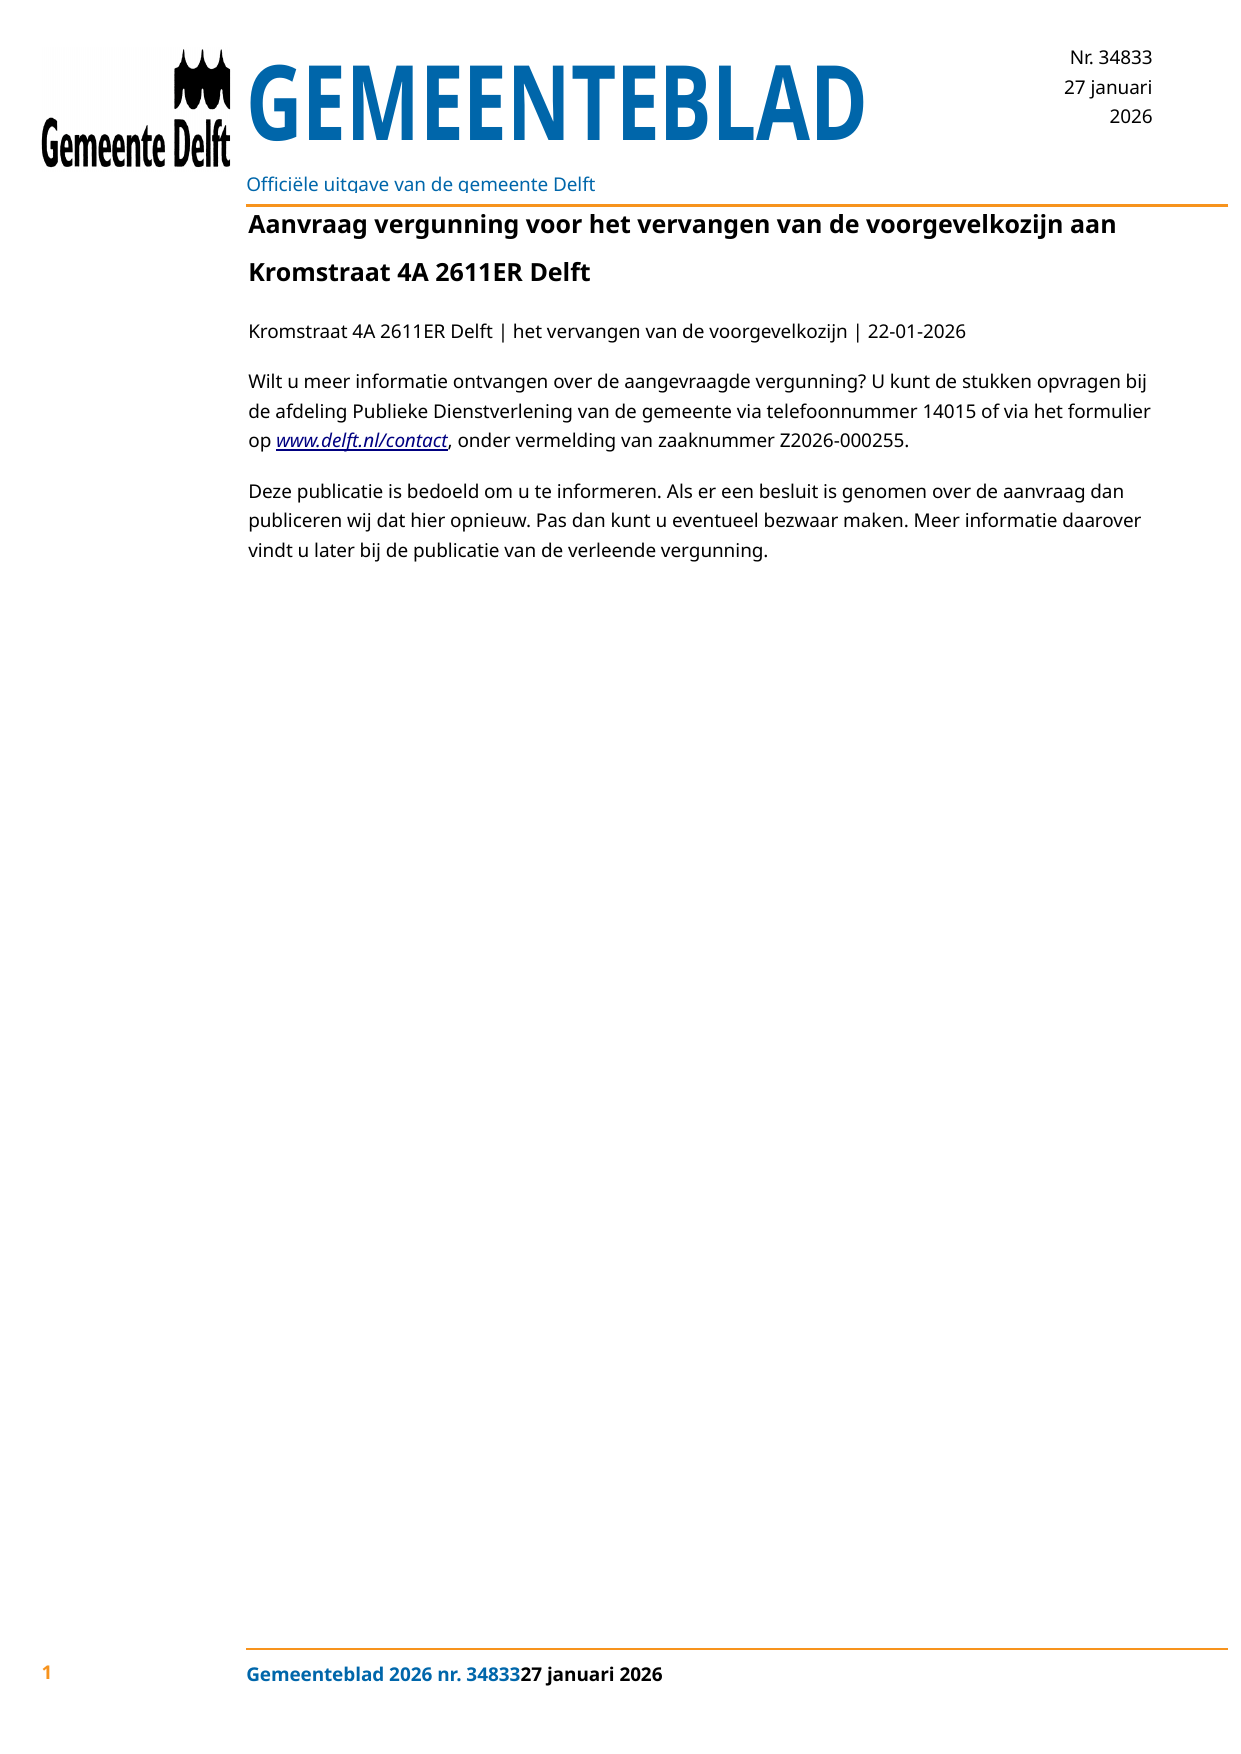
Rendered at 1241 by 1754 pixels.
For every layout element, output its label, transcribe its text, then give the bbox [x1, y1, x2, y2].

text Deze publicatie is bedoeld om u te informeren. Als er een besluit is genomen over de aanvraag dan publiceren wij dat hier opnieuw. Pas dan kunt u eventueel bezwaar maken. Meer informatie daarover vindt u later bij de publicatie van de verleende vergunning. [248, 478, 1152, 563]
text Wilt u meer informatie ontvangen over de aangevraagde vergunning? U kunt de stukken opvragen bij de afdeling Publieke Dienstverlening van de gemeente via telefoonnummer 14015 of via het formulier op www.delft.nl/contact, onder vermelding van zaaknummer Z2026-000255. [248, 368, 1152, 453]
picture [41, 47, 231, 172]
text Aanvraag vergunning voor het vervangen van de voorgevelkozijn aan Kromstraat 4A 2611ER Delft [248, 207, 1152, 288]
text Kromstraat 4A 2611ER Delft | het vervangen van de voorgevelkozijn | 22-01-2026 [248, 318, 1152, 344]
